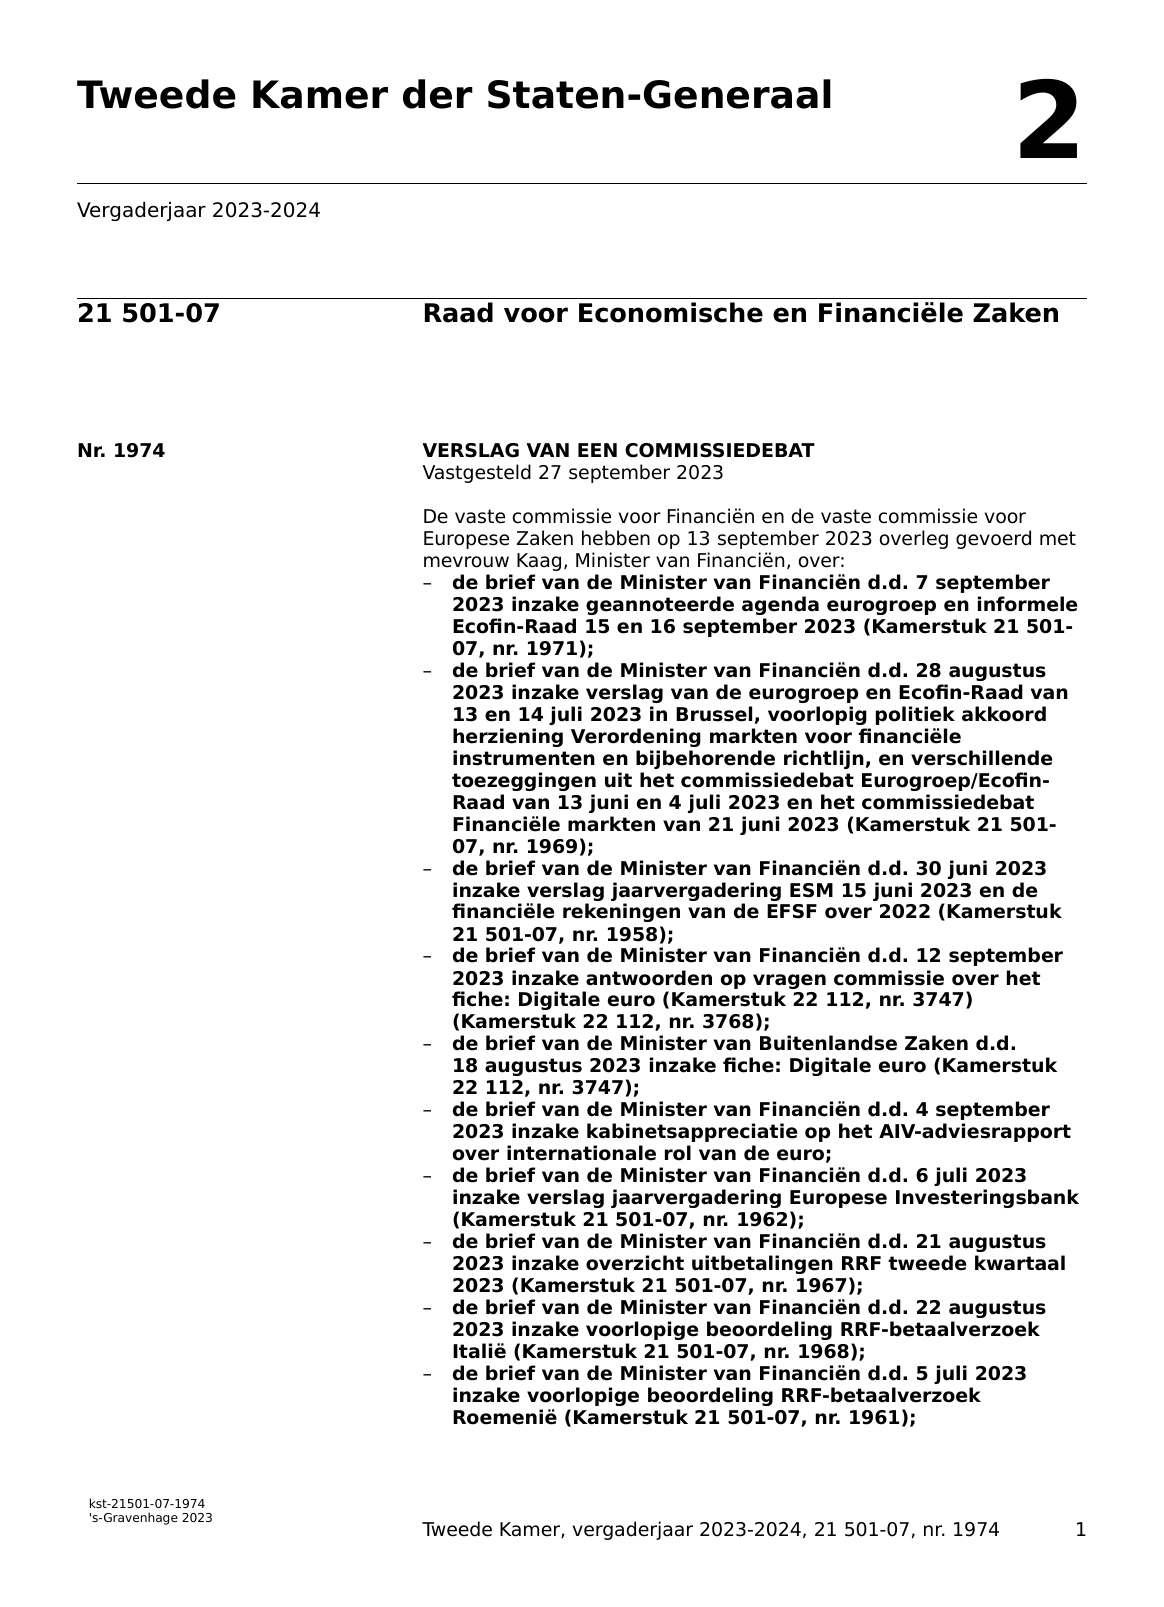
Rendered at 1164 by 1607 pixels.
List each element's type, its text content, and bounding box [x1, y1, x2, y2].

text – de brief van de Minister van Financiën d.d. 12 september 2023 inzake antwoorden op vragen commissie over het fiche: Digitale euro (Kamerstuk 22 112, nr. 3747) (Kamerstuk 22 112, nr. 3768); [422, 945, 1087, 1033]
text – de brief van de Minister van Financiën d.d. 28 augustus 2023 inzake verslag van de eurogroep en Ecofin-Raad van 13 en 14 juli 2023 in Brussel, voorlopig politiek akkoord herziening Verordening markten voor financiële instrumenten en bijbehorende richtlijn, en verschillende toezeggingen uit het commissiedebat Eurogroep/Ecofin-Raad van 13 juni en 4 juli 2023 en het commissiedebat Financiële markten van 21 juni 2023 (Kamerstuk 21 501-07, nr. 1969); [422, 660, 1087, 857]
subtitle 21 501-07 Raad voor Economische en Financiële Zaken [77, 299, 1087, 329]
text Vastgesteld 27 september 2023 [422, 462, 1087, 484]
text kst-21501-07-1974 [88, 1497, 323, 1511]
text – de brief van de Minister van Buitenlandse Zaken d.d. 18 augustus 2023 inzake fiche: Digitale euro (Kamerstuk 22 112, nr. 3747); [422, 1033, 1087, 1099]
text 's-Gravenhage 2023 [88, 1511, 323, 1525]
table_header 2 [886, 59, 1087, 183]
text – de brief van de Minister van Financiën d.d. 5 juli 2023 inzake voorlopige beoordeling RRF-betaalverzoek Roemenië (Kamerstuk 21 501-07, nr. 1961); [422, 1363, 1087, 1429]
text De vaste commissie voor Financiën en de vaste commissie voor Europese Zaken hebben op 13 september 2023 overleg gevoerd met mevrouw Kaag, Minister van Financiën, over: [422, 506, 1087, 572]
text – de brief van de Minister van Financiën d.d. 21 augustus 2023 inzake overzicht uitbetalingen RRF tweede kwartaal 2023 (Kamerstuk 21 501-07, nr. 1967); [422, 1231, 1087, 1297]
text – de brief van de Minister van Financiën d.d. 22 augustus 2023 inzake voorlopige beoordeling RRF-betaalverzoek Italië (Kamerstuk 21 501-07, nr. 1968); [422, 1297, 1087, 1363]
table_cell Vergaderjaar 2023-2024 [77, 184, 1087, 298]
subtitle Nr. 1974 VERSLAG VAN EEN COMMISSIEDEBAT [77, 440, 1087, 462]
text – de brief van de Minister van Financiën d.d. 6 juli 2023 inzake verslag jaarvergadering Europese Investeringsbank (Kamerstuk 21 501-07, nr. 1962); [422, 1165, 1087, 1231]
text – de brief van de Minister van Financiën d.d. 7 september 2023 inzake geannoteerde agenda eurogroep en informele Ecofin-Raad 15 en 16 september 2023 (Kamerstuk 21 501-07, nr. 1971); [422, 572, 1087, 660]
text – de brief van de Minister van Financiën d.d. 4 september 2023 inzake kabinetsappreciatie op het AIV-adviesrapport over internationale rol van de euro; [422, 1099, 1087, 1165]
table_header Tweede Kamer der Staten-Generaal [77, 59, 886, 183]
text – de brief van de Minister van Financiën d.d. 30 juni 2023 inzake verslag jaarvergadering ESM 15 juni 2023 en de financiële rekeningen van de EFSF over 2022 (Kamerstuk 21 501-07, nr. 1958); [422, 857, 1087, 945]
